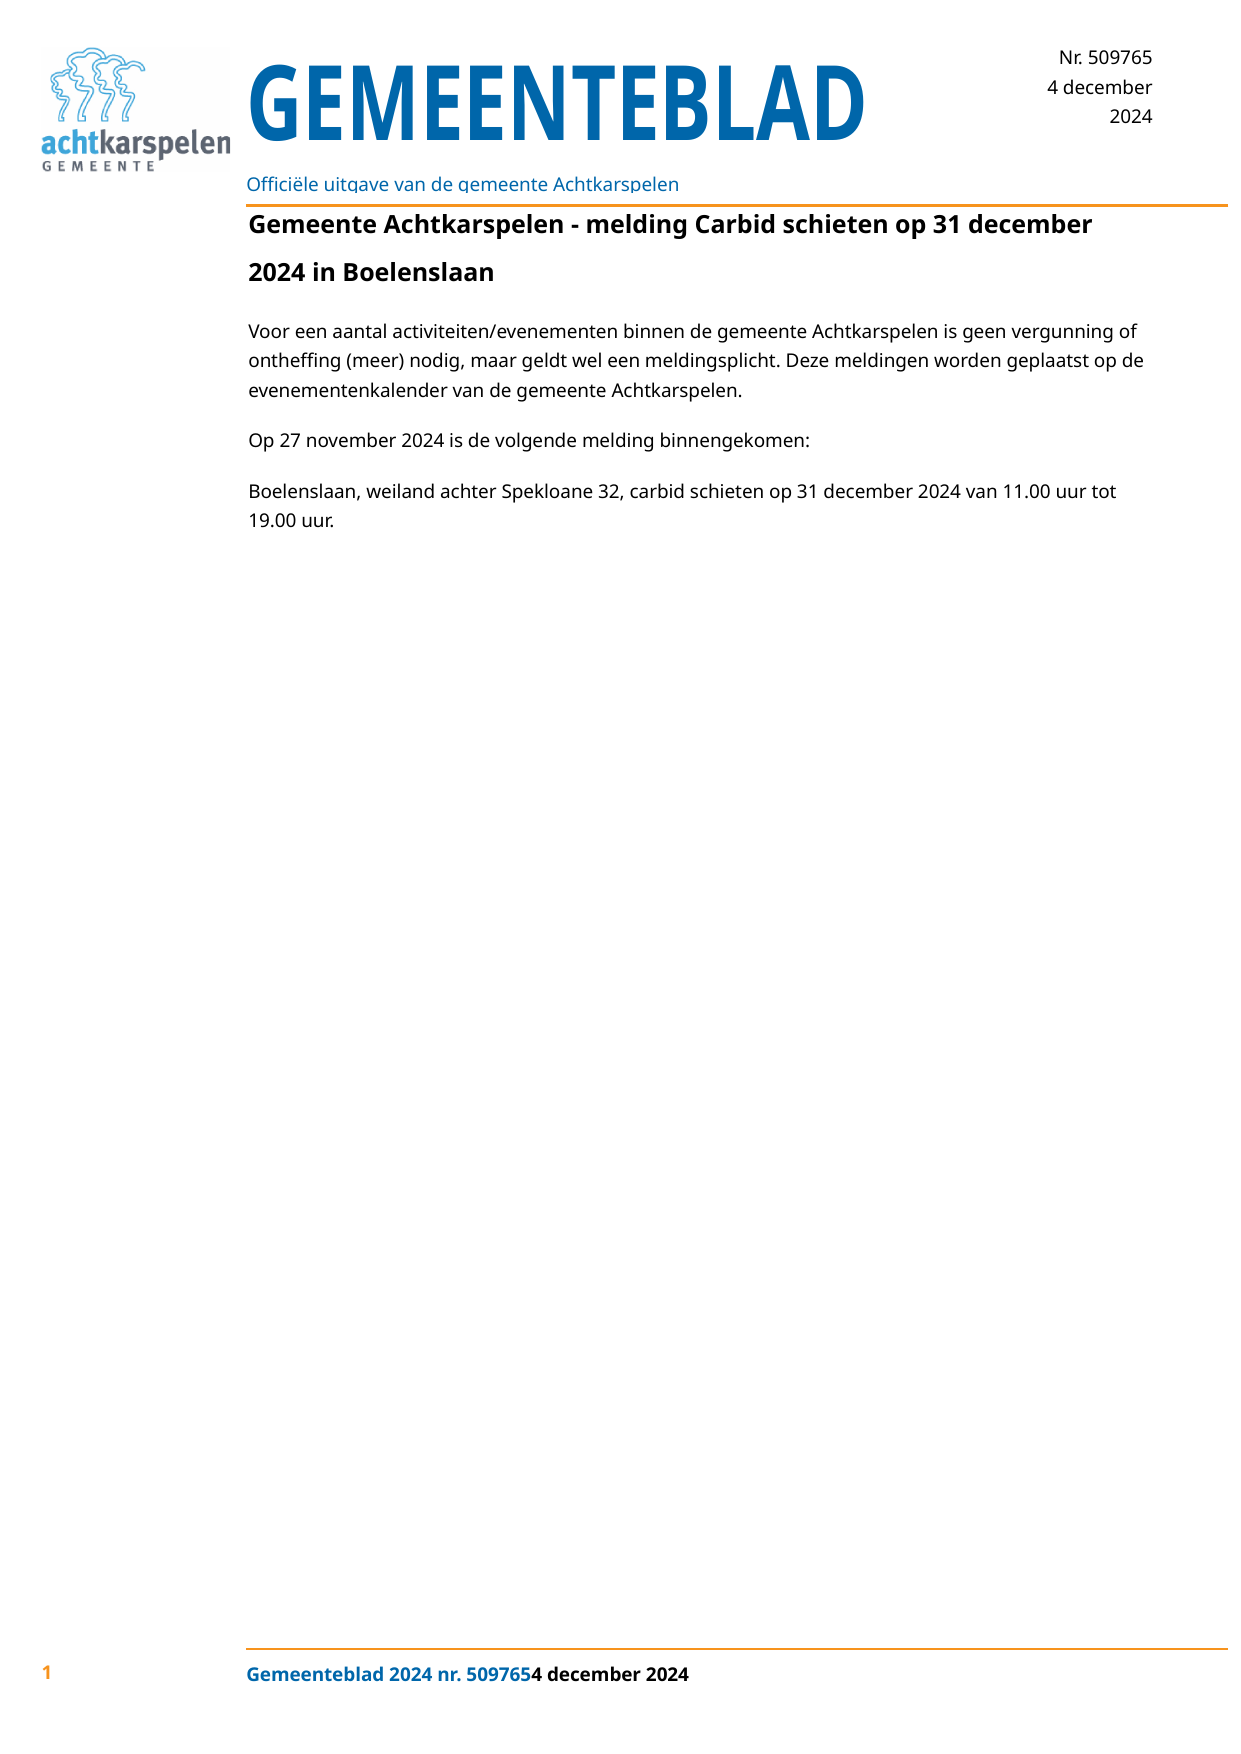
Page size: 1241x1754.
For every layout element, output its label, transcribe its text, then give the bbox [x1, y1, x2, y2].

picture [41, 47, 231, 172]
text Gemeente Achtkarspelen - melding Carbid schieten op 31 december 2024 in Boelenslaan [248, 207, 1152, 288]
text Boelenslaan, weiland achter Spekloane 32, carbid schieten op 31 december 2024 van 11.00 uur tot 19.00 uur. [248, 478, 1152, 533]
text Op 27 november 2024 is de volgende melding binnengekomen: [248, 427, 1152, 453]
text Voor een aantal activiteiten/evenementen binnen de gemeente Achtkarspelen is geen vergunning of ontheffing (meer) nodig, maar geldt wel een meldingsplicht. Deze meldingen worden geplaatst op de evenementenkalender van de gemeente Achtkarspelen. [248, 318, 1152, 403]
